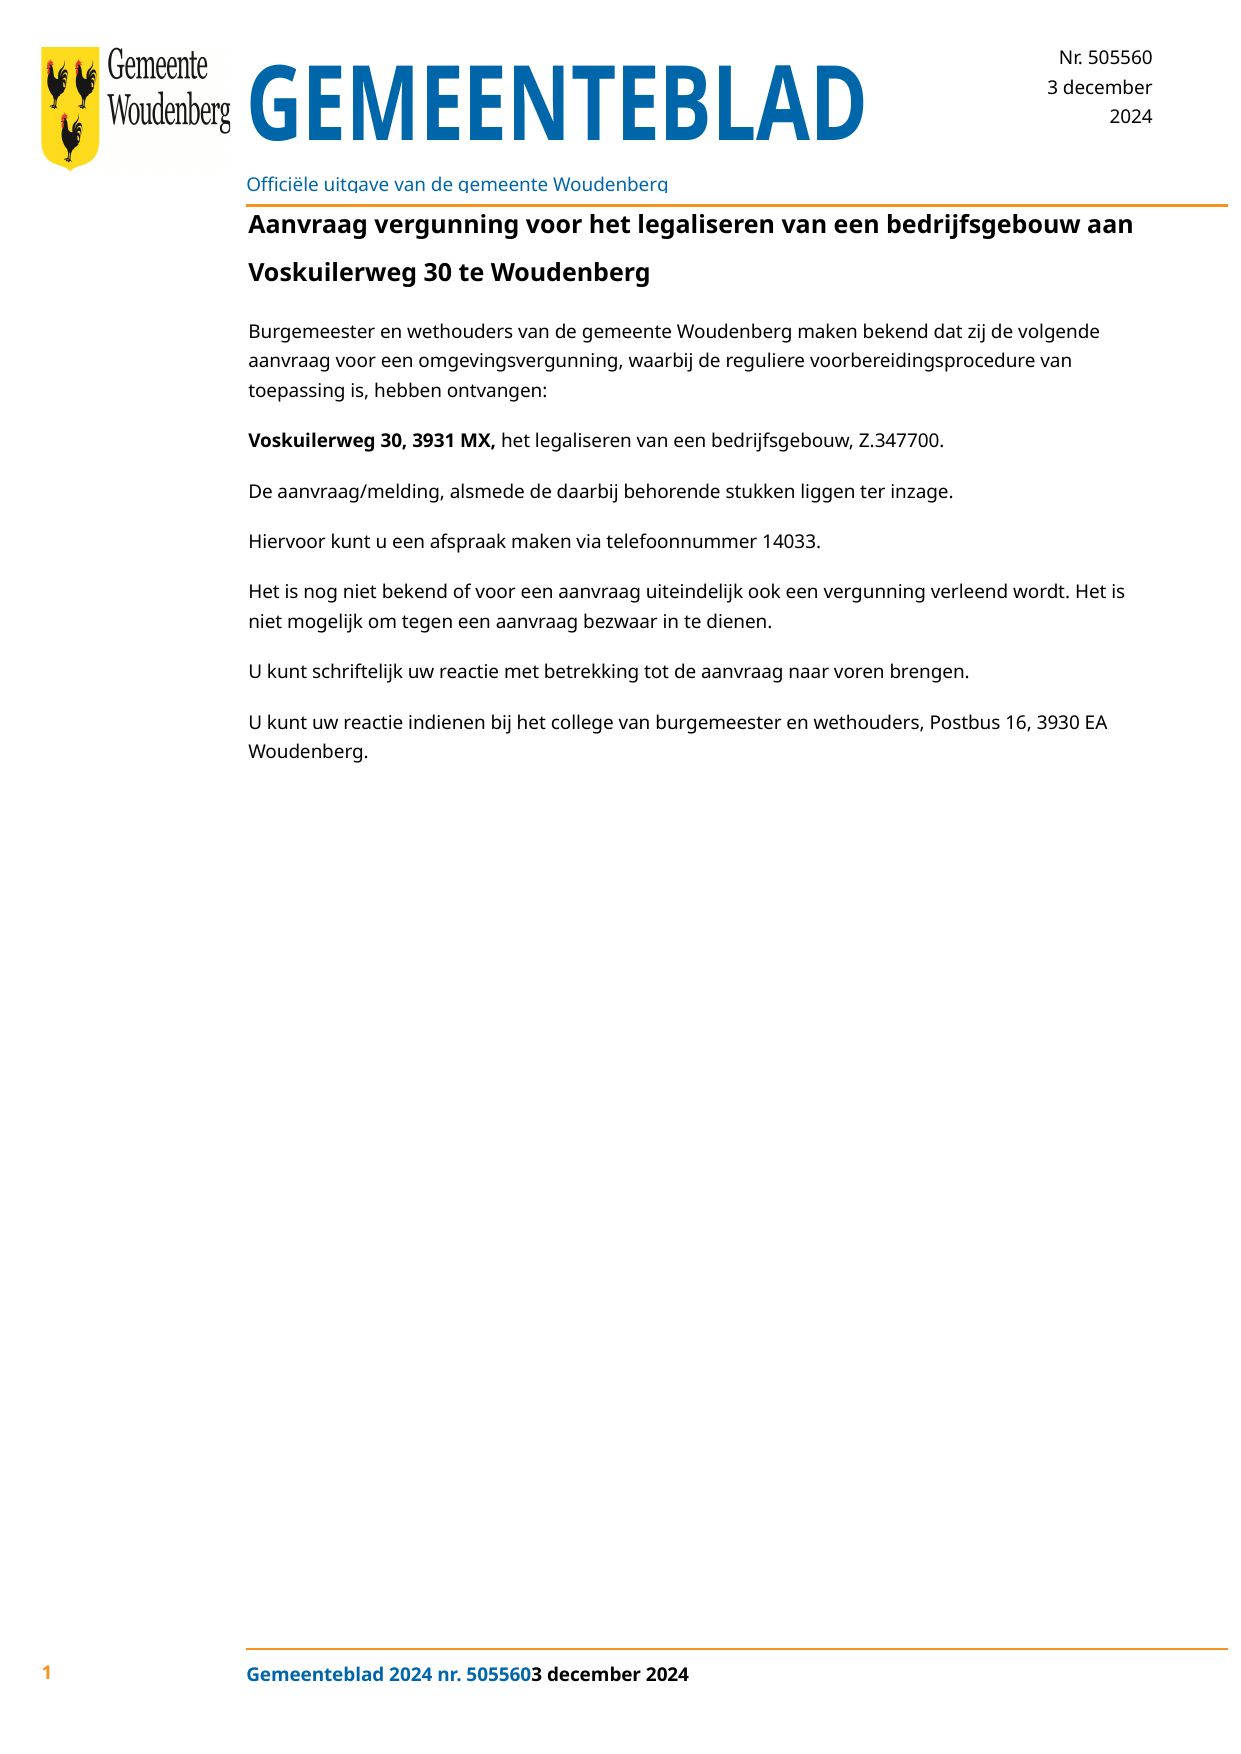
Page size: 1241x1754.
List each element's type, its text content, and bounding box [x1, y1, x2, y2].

picture [41, 47, 231, 172]
text Aanvraag vergunning voor het legaliseren van een bedrijfsgebouw aan Voskuilerweg 30 te Woudenberg [248, 207, 1152, 288]
text Het is nog niet bekend of voor een aanvraag uiteindelijk ook een vergunning verleend wordt. Het is niet mogelijk om tegen een aanvraag bezwaar in te dienen. [248, 579, 1152, 634]
text De aanvraag/melding, alsmede de daarbij behorende stukken liggen ter inzage. [248, 478, 1152, 504]
text Voskuilerweg 30, 3931 MX, het legaliseren van een bedrijfsgebouw, Z.347700. [248, 427, 1152, 453]
text Hiervoor kunt u een afspraak maken via telefoonnummer 14033. [248, 528, 1152, 554]
text Burgemeester en wethouders van de gemeente Woudenberg maken bekend dat zij de volgende aanvraag voor een omgevingsvergunning, waarbij de reguliere voorbereidingsprocedure van toepassing is, hebben ontvangen: [248, 318, 1152, 403]
text U kunt schriftelijk uw reactie met betrekking tot de aanvraag naar voren brengen. [248, 659, 1152, 684]
text U kunt uw reactie indienen bij het college van burgemeester en wethouders, Postbus 16, 3930 EA Woudenberg. [248, 709, 1152, 764]
